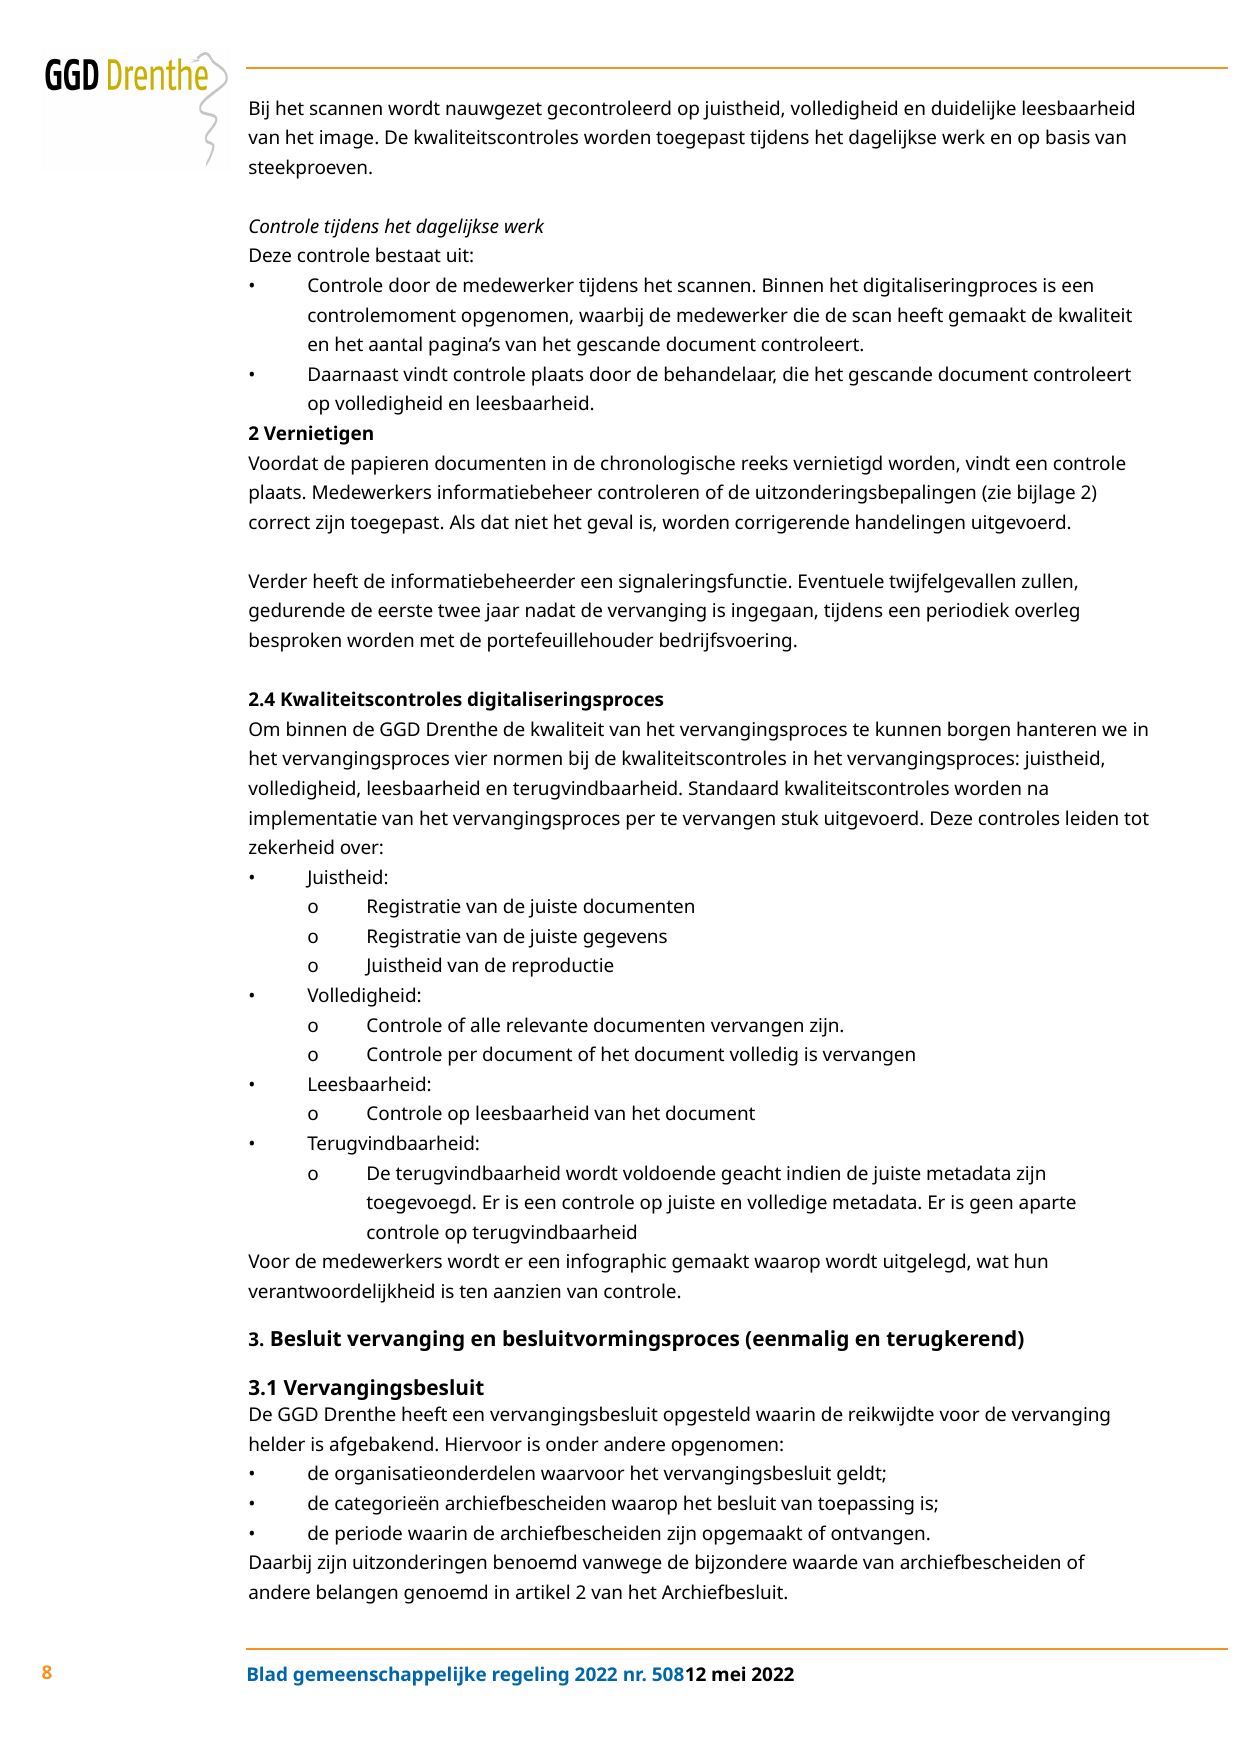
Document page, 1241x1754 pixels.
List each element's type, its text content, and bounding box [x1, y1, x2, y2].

text Daarbij zijn uitzonderingen benoemd vanwege de bijzondere waarde van archiefbescheiden of andere belangen genoemd in artikel 2 van het Archiefbesluit. [248, 1549, 1152, 1605]
text Voor de medewerkers wordt er een infographic gemaakt waarop wordt uitgelegd, wat hun verantwoordelijkheid is ten aanzien van controle. [248, 1248, 1152, 1304]
picture [41, 47, 231, 172]
list Controle of alle relevante documenten vervangen zijn. [307, 1012, 1152, 1038]
text Deze controle bestaat uit: [248, 243, 1152, 268]
list Juistheid van de reproductie [307, 953, 1152, 978]
list Terugvindbaarheid: [248, 1130, 1152, 1156]
list Leesbaarheid: [248, 1071, 1152, 1097]
list Volledigheid: [248, 982, 1152, 1008]
list De terugvindbaarheid wordt voldoende geacht indien de juiste metadata zijn toegevoegd. Er is een controle op juiste en volledige metadata. Er is geen aparte controle op terugvindbaarheid [307, 1160, 1152, 1245]
list de organisatieonderdelen waarvoor het vervangingsbesluit geldt; [248, 1461, 1152, 1486]
list Controle per document of het document volledig is vervangen [307, 1041, 1152, 1067]
text Om binnen de GGD Drenthe de kwaliteit van het vervangingsproces te kunnen borgen hanteren we in het vervangingsproces vier normen bij de kwaliteitscontroles in het vervangingsproces: juistheid, volledigheid, leesbaarheid en terugvindbaarheid. Standaard kwaliteitscontroles worden na implementatie van het vervangingsproces per te vervangen stuk uitgevoerd. Deze controles leiden tot zekerheid over: [248, 716, 1152, 860]
text 3.1 Vervangingsbesluit [248, 1373, 1152, 1401]
list Registratie van de juiste gegevens [307, 923, 1152, 949]
text Bij het scannen wordt nauwgezet gecontroleerd op juistheid, volledigheid en duidelijke leesbaarheid van het image. De kwaliteitscontroles worden toegepast tijdens het dagelijkse werk en op basis van steekproeven. [248, 95, 1152, 180]
list Daarnaast vindt controle plaats door de behandelaar, die het gescande document controleert op volledigheid en leesbaarheid. [248, 361, 1152, 416]
text Voordat de papieren documenten in de chronologische reeks vernietigd worden, vindt een controle plaats. Medewerkers informatiebeheer controleren of de uitzonderingsbepalingen (zie bijlage 2) correct zijn toegepast. Als dat niet het geval is, worden corrigerende handelingen uitgevoerd. [248, 450, 1152, 535]
text 3. Besluit vervanging en besluitvormingsproces (eenmalig en terugkerend) [248, 1324, 1152, 1352]
list Registratie van de juiste documenten [307, 893, 1152, 919]
list de periode waarin de archiefbescheiden zijn opgemaakt of ontvangen. [248, 1520, 1152, 1546]
text 2 Vernietigen [248, 420, 1152, 446]
list de categorieën archiefbescheiden waarop het besluit van toepassing is; [248, 1490, 1152, 1516]
list Controle door de medewerker tijdens het scannen. Binnen het digitaliseringproces is een controlemoment opgenomen, waarbij de medewerker die de scan heeft gemaakt de kwaliteit en het aantal pagina’s van het gescande document controleert. [248, 272, 1152, 357]
text 2.4 Kwaliteitscontroles digitaliseringsproces [248, 686, 1152, 712]
text De GGD Drenthe heeft een vervangingsbesluit opgesteld waarin de reikwijdte voor de vervanging helder is afgebakend. Hiervoor is onder andere opgenomen: [248, 1401, 1152, 1457]
list Juistheid: [248, 864, 1152, 890]
text Verder heeft de informatiebeheerder een signaleringsfunctie. Eventuele twijfelgevallen zullen, gedurende de eerste twee jaar nadat de vervanging is ingegaan, tijdens een periodiek overleg besproken worden met de portefeuillehouder bedrijfsvoering. [248, 568, 1152, 653]
text Controle tijdens het dagelijkse werk [248, 213, 1152, 239]
list Controle op leesbaarheid van het document [307, 1101, 1152, 1126]
